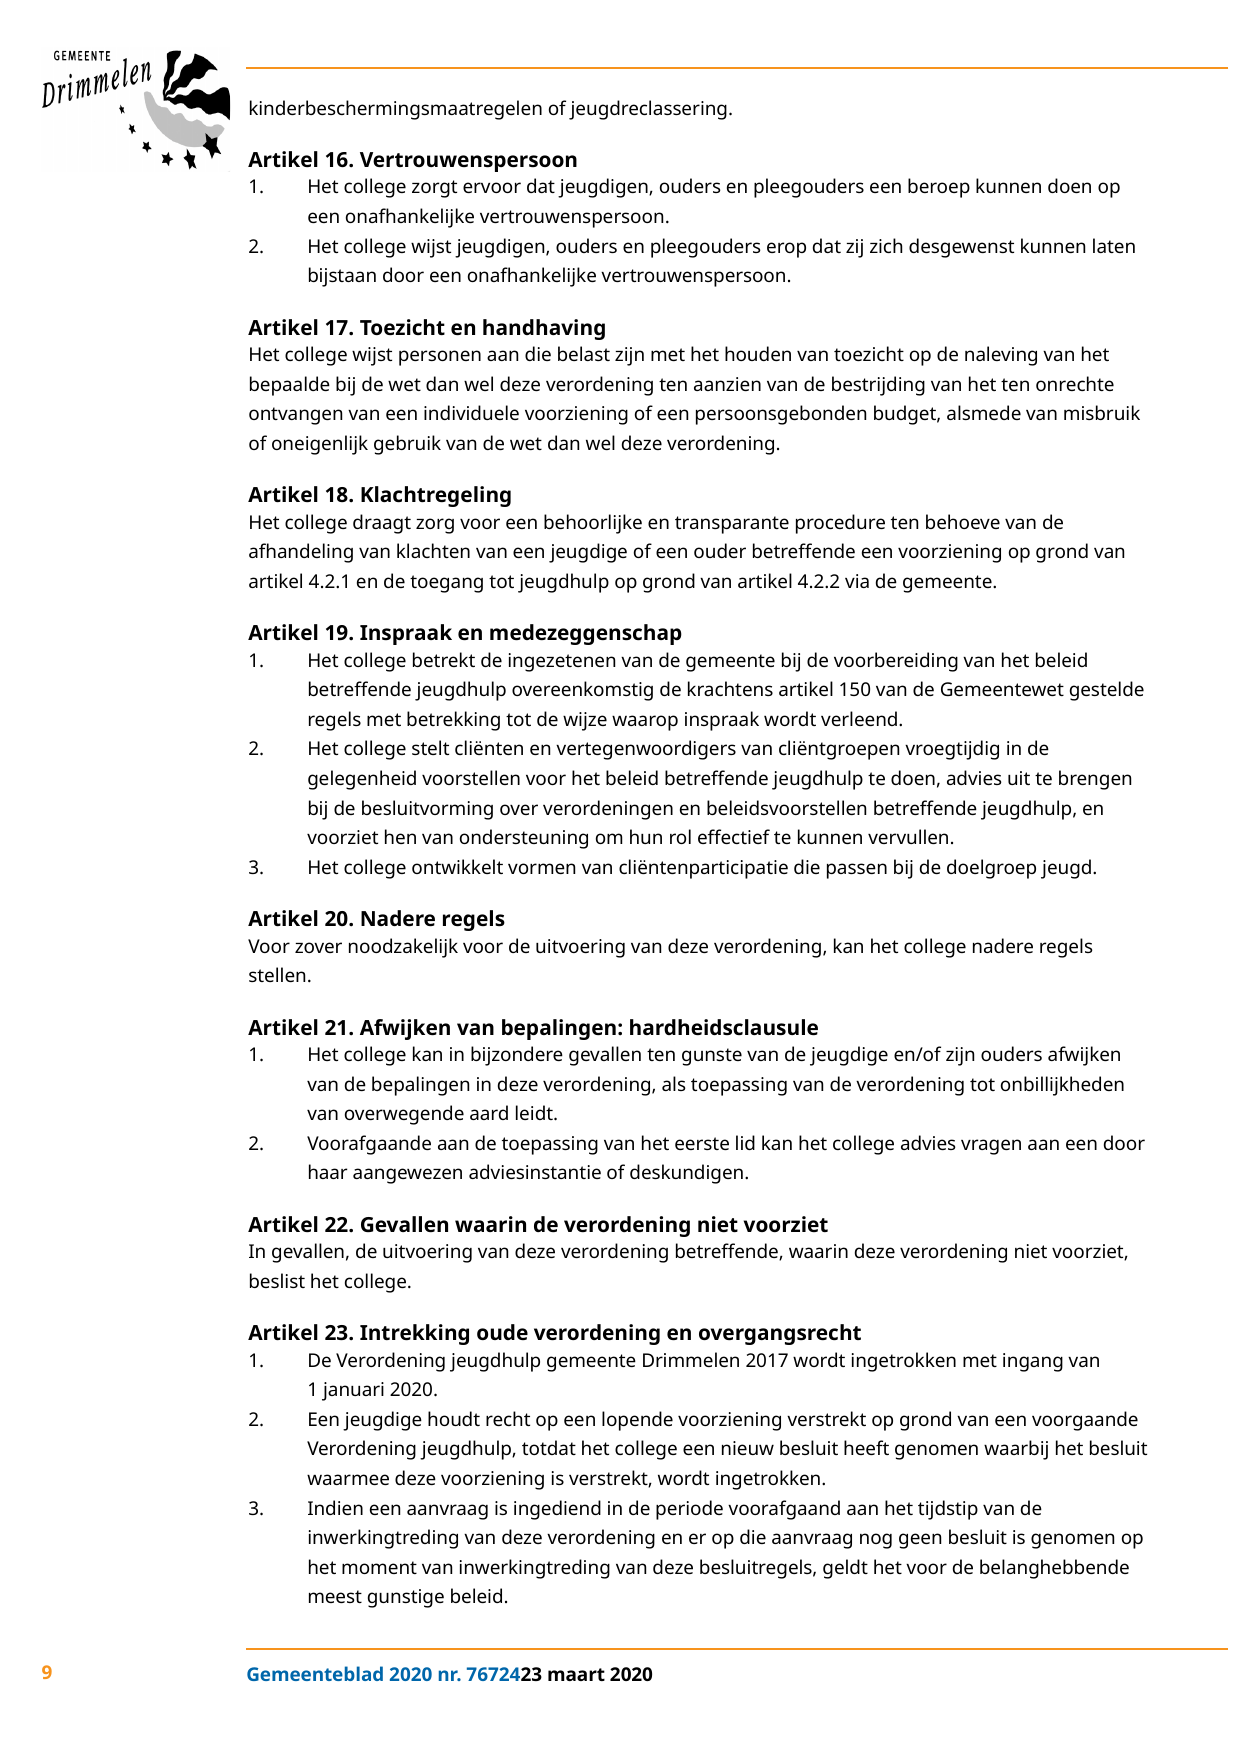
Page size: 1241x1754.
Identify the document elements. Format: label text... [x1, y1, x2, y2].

text Het college draagt zorg voor een behoorlijke en transparante procedure ten behoeve van de afhandeling van klachten van een jeugdige of een ouder betreffende een voorziening op grond van artikel 4.2.1 en de toegang tot jeugdhulp op grond van artikel 4.2.2 via de gemeente. [248, 509, 1152, 594]
text Voor zover noodzakelijk voor de uitvoering van deze verordening, kan het college nadere regels stellen. [248, 933, 1152, 988]
list Het college wijst jeugdigen, ouders en pleegouders erop dat zij zich desgewenst kunnen laten bijstaan door een onafhankelijke vertrouwenspersoon. [248, 233, 1152, 288]
text kinderbeschermingsmaatregelen of jeugdreclassering. [248, 95, 1152, 121]
text Artikel 23. Intrekking oude verordening en overgangsrecht [248, 1318, 1152, 1347]
list Het college zorgt ervoor dat jeugdigen, ouders en pleegouders een beroep kunnen doen op een onafhankelijke vertrouwenspersoon. [248, 174, 1152, 229]
list De Verordening jeugdhulp gemeente Drimmelen 2017 wordt ingetrokken met ingang van 1 januari 2020. [248, 1347, 1152, 1402]
text Artikel 16. Vertrouwenspersoon [248, 145, 1152, 174]
list Voorafgaande aan de toepassing van het eerste lid kan het college advies vragen aan een door haar aangewezen adviesinstantie of deskundigen. [248, 1130, 1152, 1185]
text In gevallen, de uitvoering van deze verordening betreffende, waarin deze verordening niet voorziet, beslist het college. [248, 1238, 1152, 1294]
list Een jeugdige houdt recht op een lopende voorziening verstrekt op grond van een voorgaande Verordening jeugdhulp, totdat het college een nieuw besluit heeft genomen waarbij het besluit waarmee deze voorziening is verstrekt, wordt ingetrokken. [248, 1406, 1152, 1491]
text Artikel 18. Klachtregeling [248, 480, 1152, 509]
text Artikel 20. Nadere regels [248, 904, 1152, 933]
list Het college betrekt de ingezetenen van de gemeente bij de voorbereiding van het beleid betreffende jeugdhulp overeenkomstig de krachtens artikel 150 van de Gemeentewet gestelde regels met betrekking tot de wijze waarop inspraak wordt verleend. [248, 647, 1152, 732]
list Het college ontwikkelt vormen van cliëntenparticipatie die passen bij de doelgroep jeugd. [248, 854, 1152, 880]
list Het college stelt cliënten en vertegenwoordigers van cliëntgroepen vroegtijdig in de gelegenheid voorstellen voor het beleid betreffende jeugdhulp te doen, advies uit te brengen bij de besluitvorming over verordeningen en beleidsvoorstellen betreffende jeugdhulp, en voorziet hen van ondersteuning om hun rol effectief te kunnen vervullen. [248, 736, 1152, 850]
list Indien een aanvraag is ingediend in de periode voorafgaand aan het tijdstip van de inwerkingtreding van deze verordening en er op die aanvraag nog geen besluit is genomen op het moment van inwerkingtreding van deze besluitregels, geldt het voor de belanghebbende meest gunstige beleid. [248, 1495, 1152, 1609]
text Artikel 22. Gevallen waarin de verordening niet voorziet [248, 1210, 1152, 1238]
text Artikel 17. Toezicht en handhaving [248, 313, 1152, 341]
text Het college wijst personen aan die belast zijn met het houden van toezicht op de naleving van het bepaalde bij de wet dan wel deze verordening ten aanzien van de bestrijding van het ten onrechte ontvangen van een individuele voorziening of een persoonsgebonden budget, alsmede van misbruik of oneigenlijk gebruik van de wet dan wel deze verordening. [248, 341, 1152, 456]
picture [41, 47, 231, 172]
list Het college kan in bijzondere gevallen ten gunste van de jeugdige en/of zijn ouders afwijken van de bepalingen in deze verordening, als toepassing van de verordening tot onbillijkheden van overwegende aard leidt. [248, 1041, 1152, 1126]
text Artikel 21. Afwijken van bepalingen: hardheidsclausule [248, 1013, 1152, 1041]
text Artikel 19. Inspraak en medezeggenschap [248, 618, 1152, 647]
